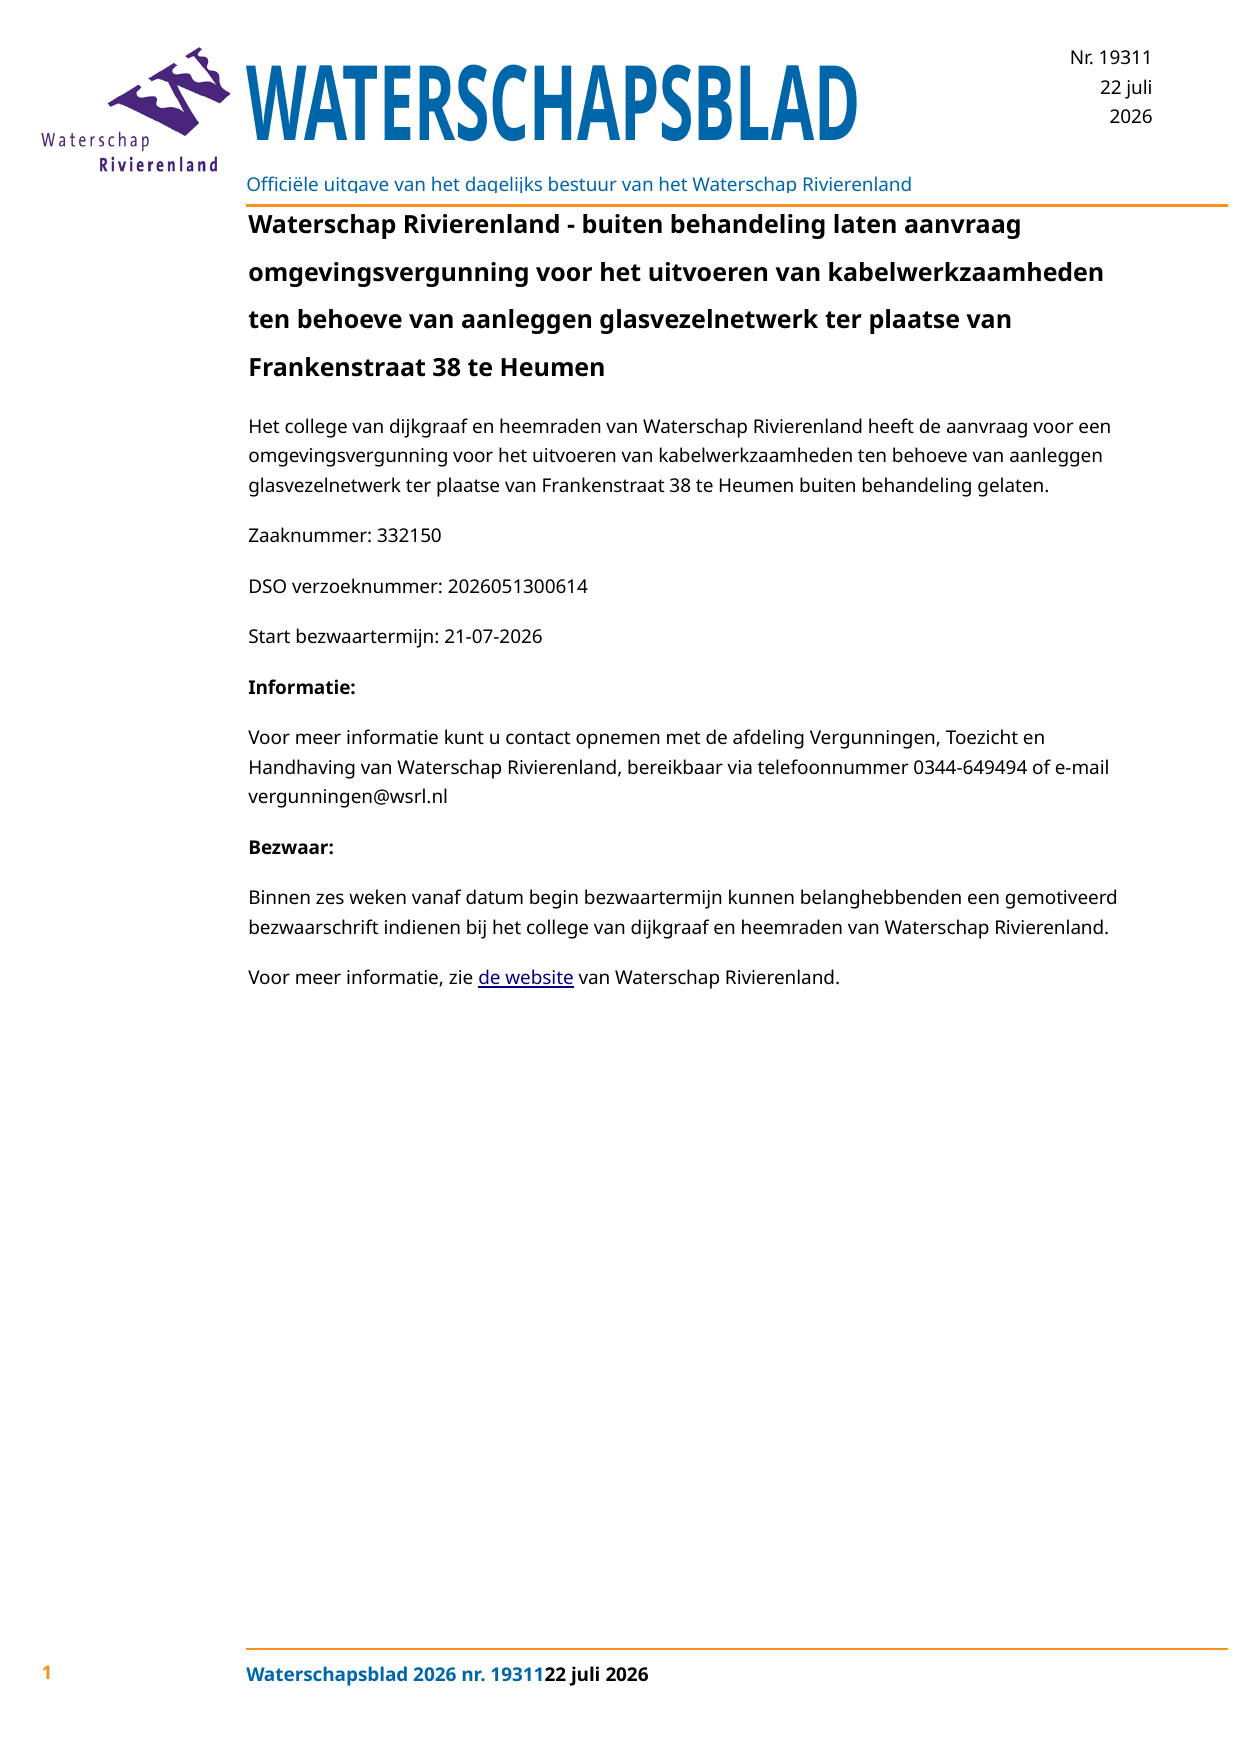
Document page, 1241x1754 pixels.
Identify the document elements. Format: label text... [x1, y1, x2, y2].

text Het college van dijkgraaf en heemraden van Waterschap Rivierenland heeft de aanvraag voor een omgevingsvergunning voor het uitvoeren van kabelwerkzaamheden ten behoeve van aanleggen glasvezelnetwerk ter plaatse van Frankenstraat 38 te Heumen buiten behandeling gelaten. [248, 413, 1152, 498]
text Informatie: [248, 674, 1152, 700]
text Zaaknummer: 332150 [248, 523, 1152, 548]
picture [41, 47, 231, 172]
text Binnen zes weken vanaf datum begin bezwaartermijn kunnen belanghebbenden een gemotiveerd bezwaarschrift indienen bij het college van dijkgraaf en heemraden van Waterschap Rivierenland. [248, 884, 1152, 940]
text DSO verzoeknummer: 2026051300614 [248, 573, 1152, 599]
text Voor meer informatie, zie de website van Waterschap Rivierenland. [248, 964, 1152, 990]
text Start bezwaartermijn: 21-07-2026 [248, 623, 1152, 649]
text Bezwaar: [248, 834, 1152, 860]
text Waterschap Rivierenland - buiten behandeling laten aanvraag omgevingsvergunning voor het uitvoeren van kabelwerkzaamheden ten behoeve van aanleggen glasvezelnetwerk ter plaatse van Frankenstraat 38 te Heumen [248, 207, 1152, 384]
text Voor meer informatie kunt u contact opnemen met de afdeling Vergunningen, Toezicht en Handhaving van Waterschap Rivierenland, bereikbaar via telefoonnummer 0344-649494 of e-mail vergunningen@wsrl.nl [248, 724, 1152, 809]
